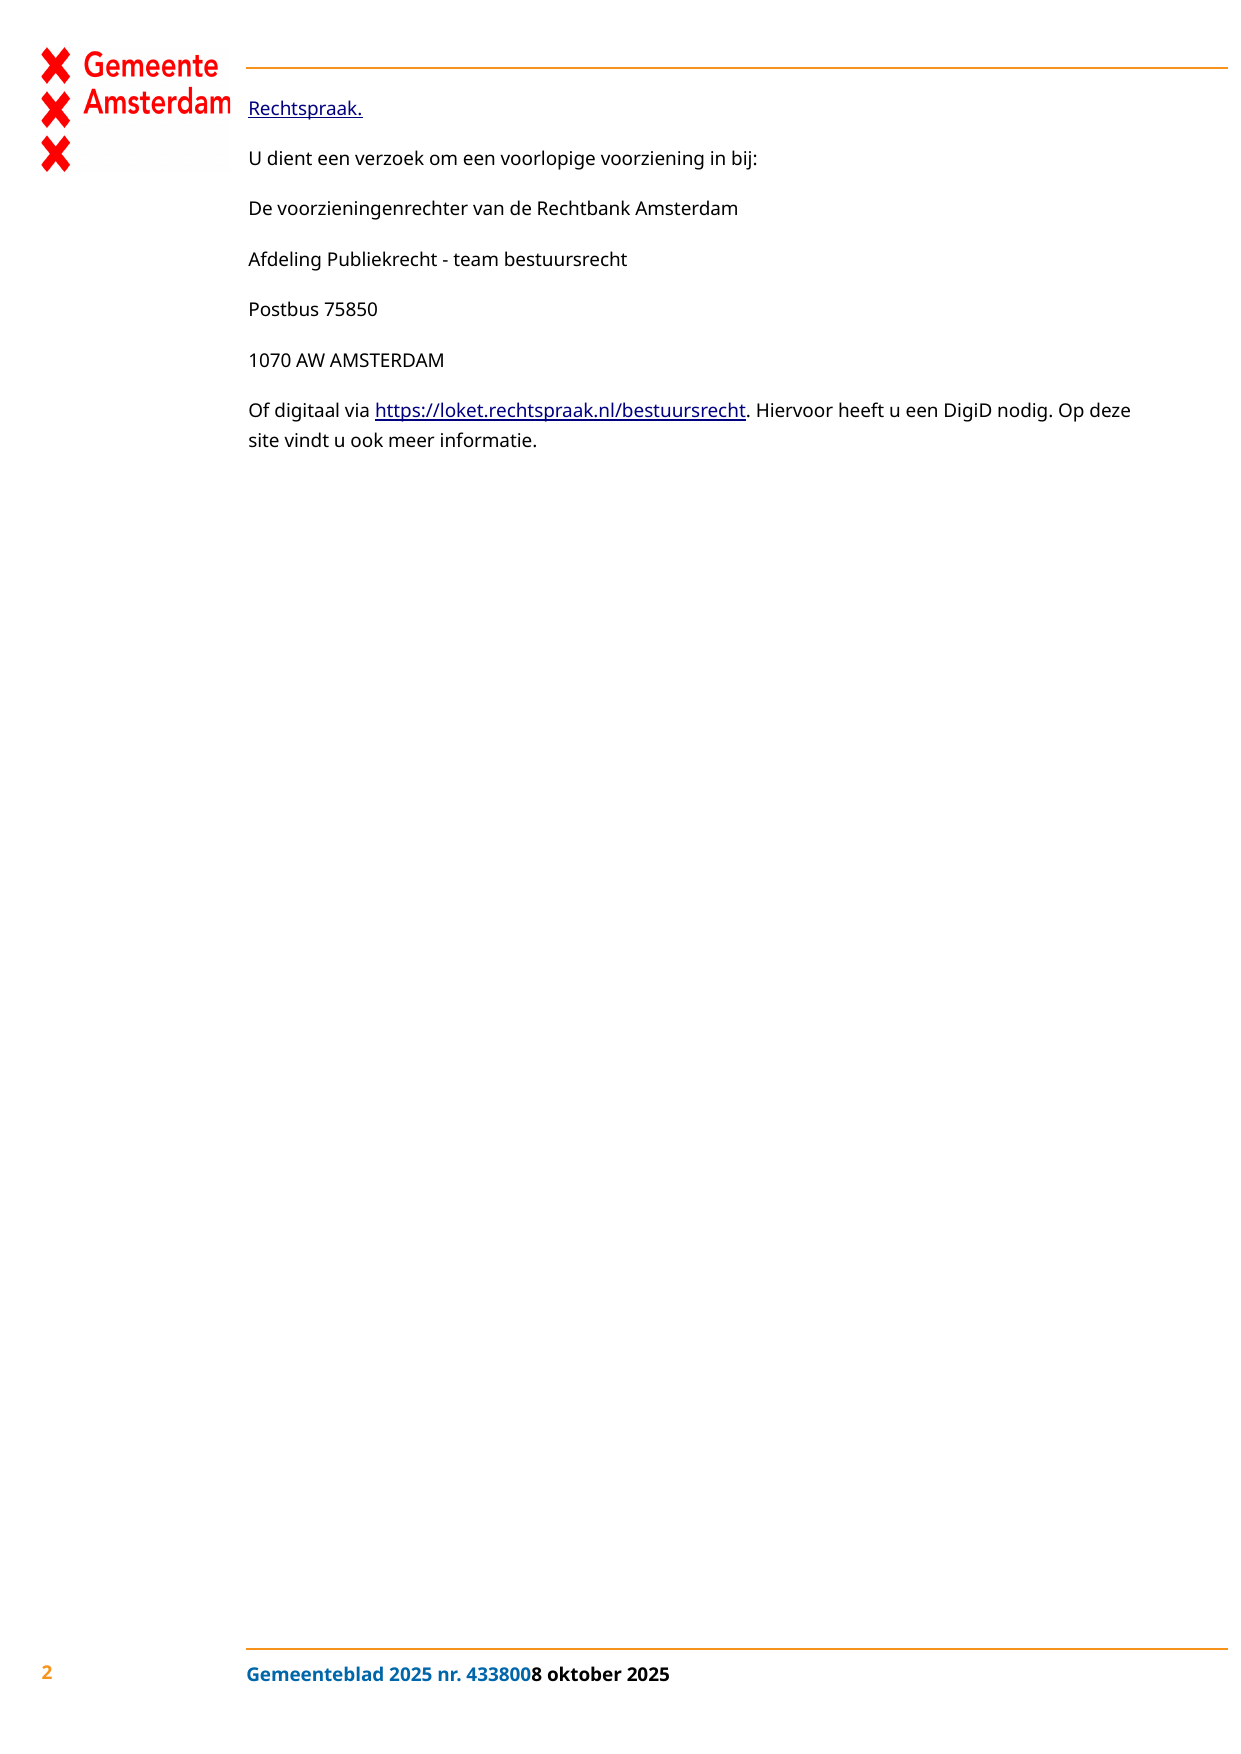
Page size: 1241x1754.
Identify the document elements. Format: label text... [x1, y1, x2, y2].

text 1070 AW AMSTERDAM [248, 347, 1152, 373]
text De voorzieningenrechter van de Rechtbank Amsterdam [248, 196, 1152, 221]
text Rechtspraak. [248, 95, 1152, 121]
text U dient een verzoek om een voorlopige voorziening in bij: [248, 145, 1152, 171]
picture [41, 47, 231, 172]
text Afdeling Publiekrecht - team bestuursrecht [248, 246, 1152, 272]
text Of digitaal via https://loket.rechtspraak.nl/bestuursrecht. Hiervoor heeft u een DigiD nodig. Op deze site vindt u ook meer informatie. [248, 397, 1152, 453]
text Postbus 75850 [248, 296, 1152, 322]
